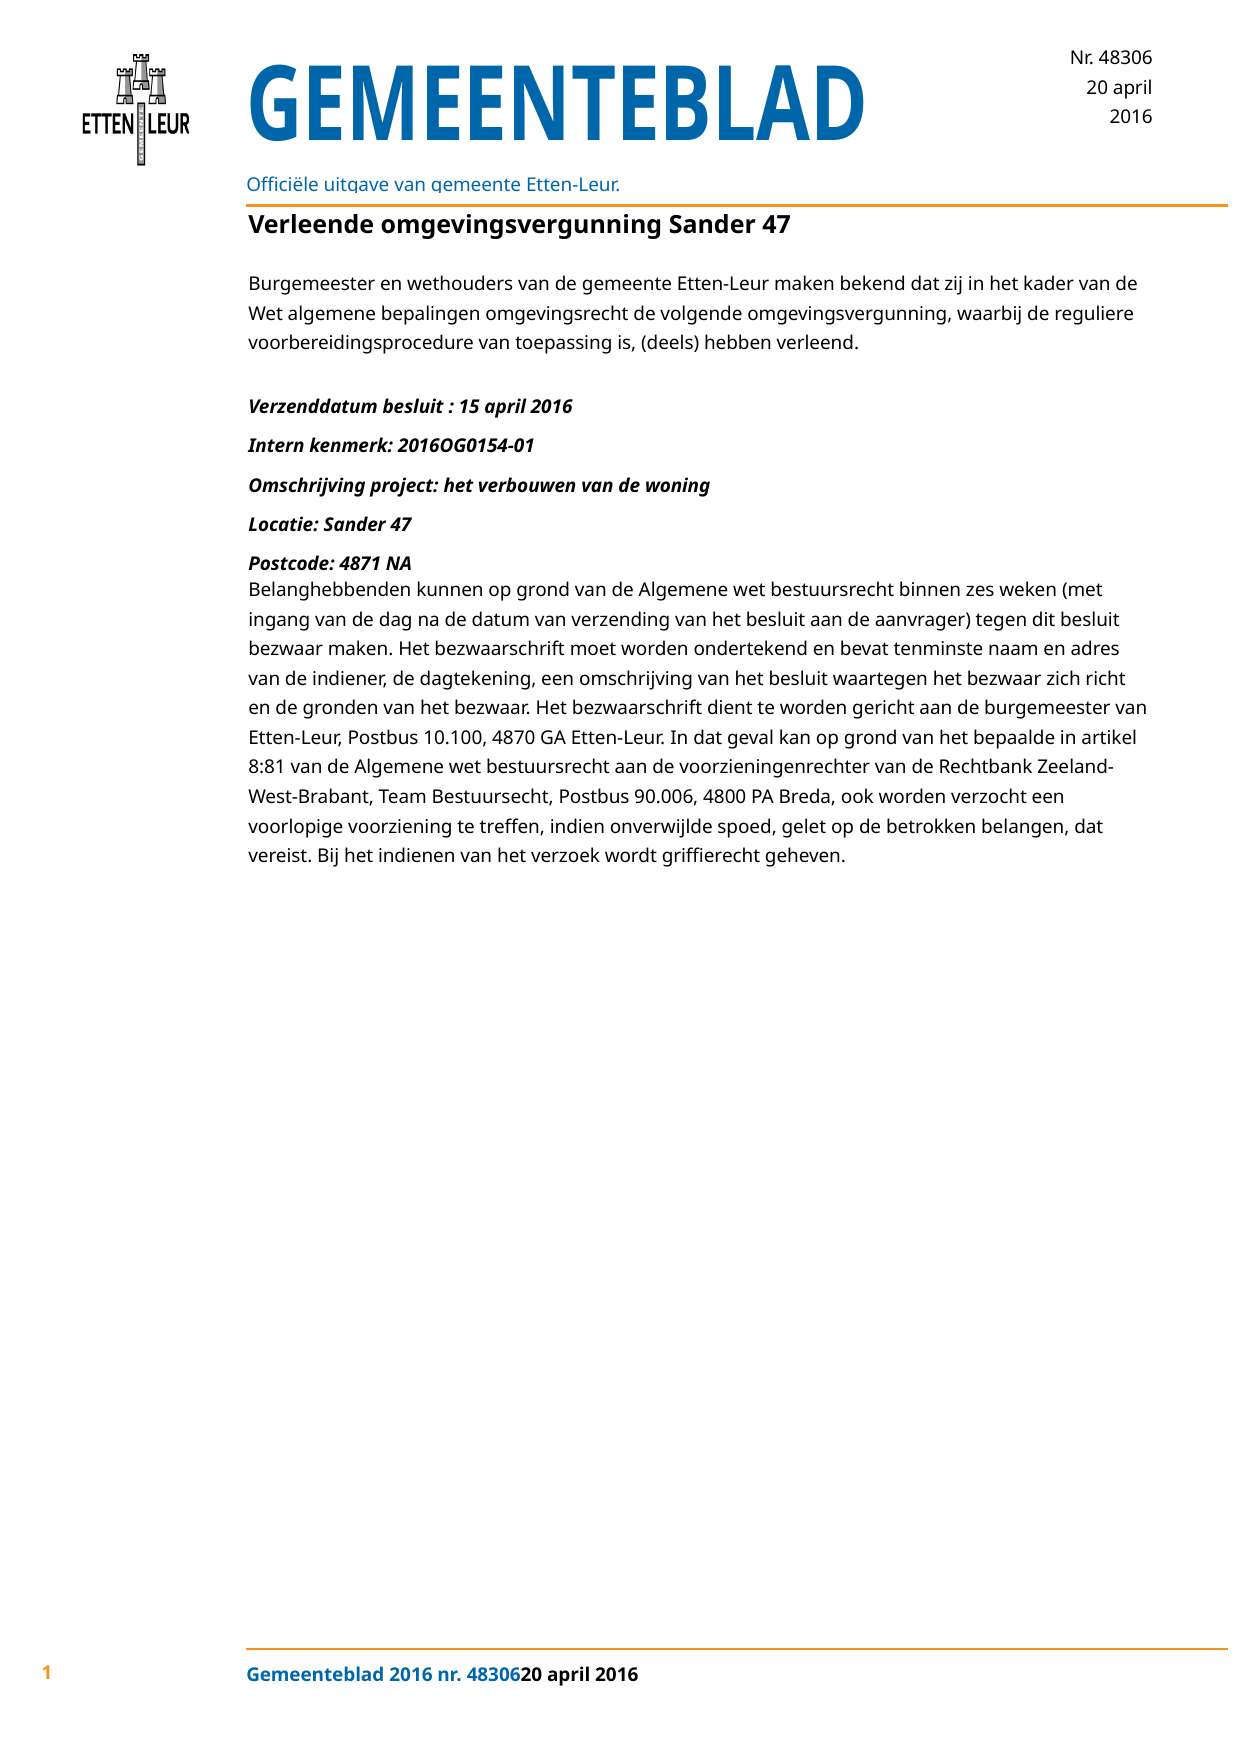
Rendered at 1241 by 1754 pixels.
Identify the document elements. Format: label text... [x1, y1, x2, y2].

text Locatie: Sander 47 [248, 511, 1152, 537]
text Omschrijving project: het verbouwen van de woning [248, 472, 1152, 498]
text Intern kenmerk: 2016OG0154-01 [248, 433, 1152, 458]
text Postcode: 4871 NA [248, 551, 1152, 576]
picture [41, 47, 231, 172]
text Burgemeester en wethouders van de gemeente Etten-Leur maken bekend dat zij in het kader van de Wet algemene bepalingen omgevingsrecht de volgende omgevingsvergunning, waarbij de reguliere voorbereidingsprocedure van toepassing is, (deels) hebben verleend. [248, 270, 1152, 355]
text Verleende omgevingsvergunning Sander 47 [248, 207, 1152, 241]
text Belanghebbenden kunnen op grond van de Algemene wet bestuursrecht binnen zes weken (met ingang van de dag na de datum van verzending van het besluit aan de aanvrager) tegen dit besluit bezwaar maken. Het bezwaarschrift moet worden ondertekend en bevat tenminste naam en adres van de indiener, de dagtekening, een omschrijving van het besluit waartegen het bezwaar zich richt en de gronden van het bezwaar. Het bezwaarschrift dient te worden gericht aan de burgemeester van Etten-Leur, Postbus 10.100, 4870 GA Etten-Leur. In dat geval kan op grond van het bepaalde in artikel 8:81 van de Algemene wet bestuursrecht aan de voorzieningenrechter van de Rechtbank Zeeland-West-Brabant, Team Bestuursecht, Postbus 90.006, 4800 PA Breda, ook worden verzocht een voorlopige voorziening te treffen, indien onverwijlde spoed, gelet op de betrokken belangen, dat vereist. Bij het indienen van het verzoek wordt griffierecht geheven. [248, 576, 1152, 868]
text Verzenddatum besluit : 15 april 2016 [248, 393, 1152, 419]
